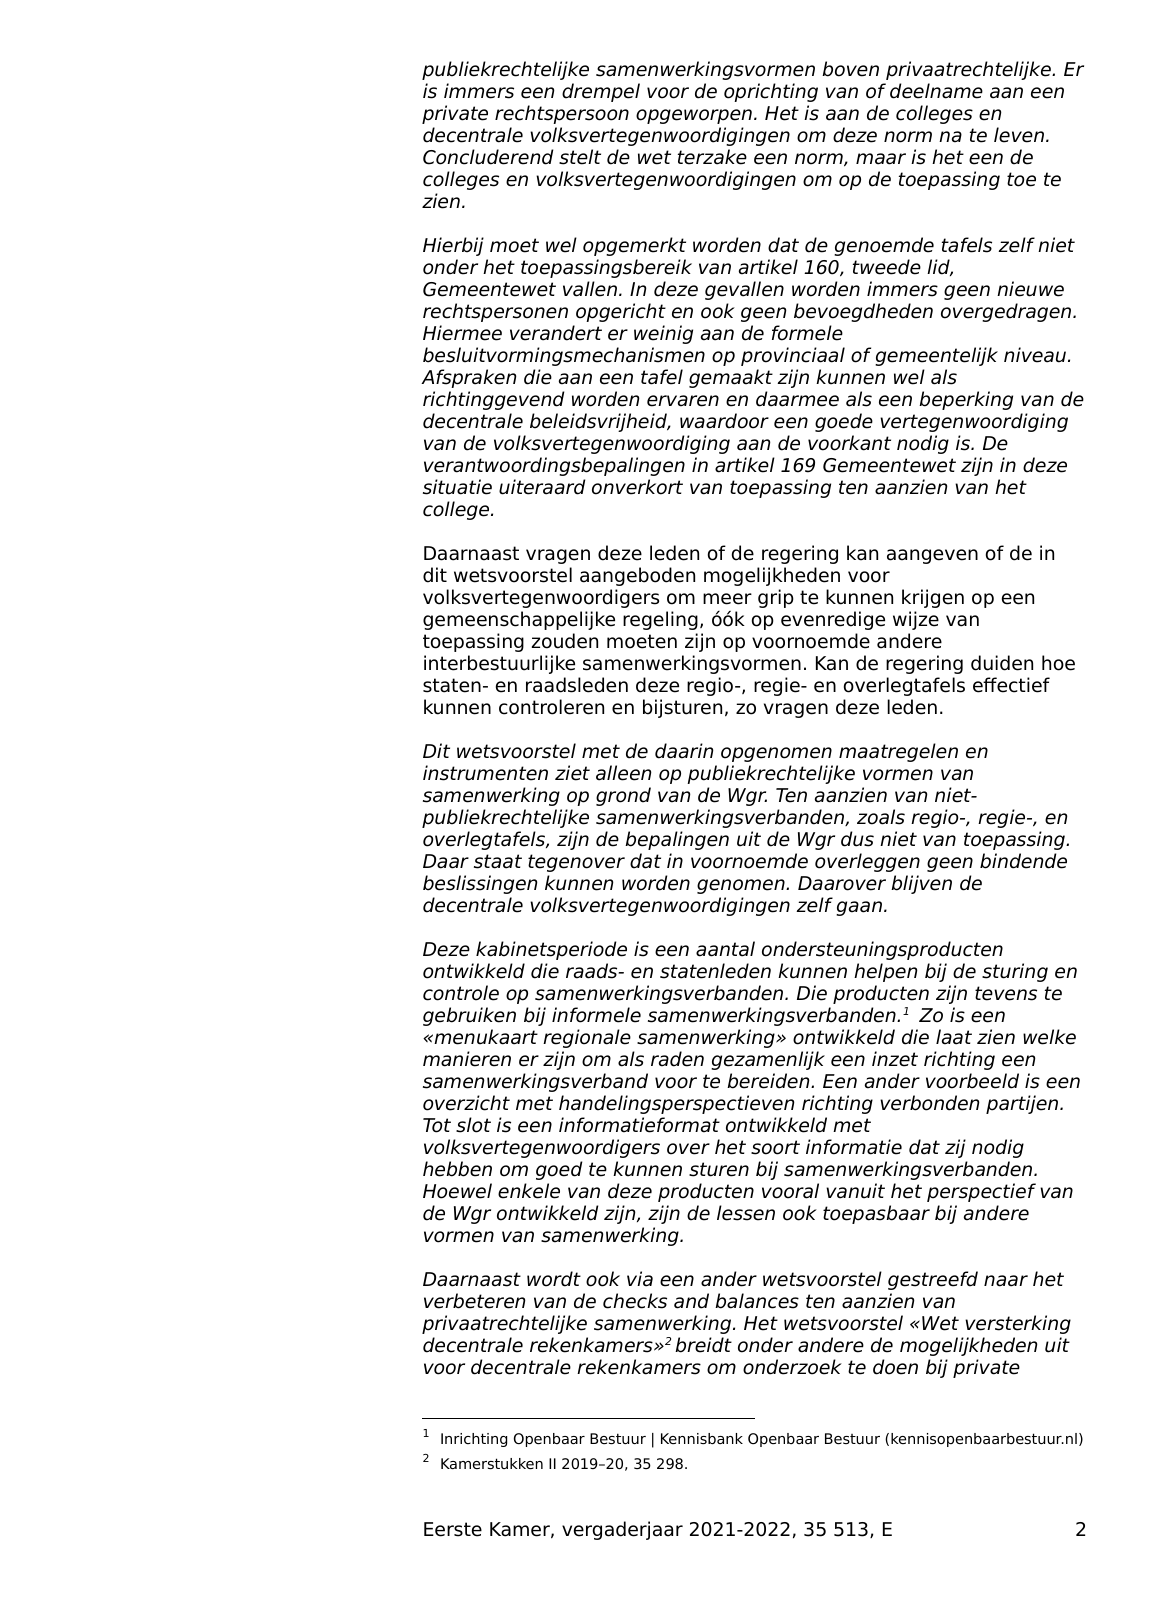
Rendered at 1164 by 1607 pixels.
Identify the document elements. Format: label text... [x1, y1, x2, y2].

text Daarnaast wordt ook via een ander wetsvoorstel gestreefd naar het verbeteren van de checks and balances ten aanzien van privaatrechtelijke samenwerking. Het wetsvoorstel «Wet versterking decentrale rekenkamers»breidt onder andere de mogelijkheden uit voor decentrale rekenkamers om onderzoek te doen bij private [422, 1269, 1087, 1379]
text Dit wetsvoorstel met de daarin opgenomen maatregelen en instrumenten ziet alleen op publiekrechtelijke vormen van samenwerking op grond van de Wgr. Ten aanzien van niet-publiekrechtelijke samenwerkingsverbanden, zoals regio-, regie-, en overlegtafels, zijn de bepalingen uit de Wgr dus niet van toepassing. Daar staat tegenover dat in voornoemde overleggen geen bindende beslissingen kunnen worden genomen. Daarover blijven de decentrale volksvertegenwoordigingen zelf gaan. [422, 741, 1087, 917]
text publiekrechtelijke samenwerkingsvormen boven privaatrechtelijke. Er is immers een drempel voor de oprichting van of deelname aan een private rechtspersoon opgeworpen. Het is aan de colleges en decentrale volksvertegenwoordigingen om deze norm na te leven. Concluderend stelt de wet terzake een norm, maar is het een de colleges en volksvertegenwoordigingen om op de toepassing toe te zien. [422, 59, 1087, 213]
text Inrichting Openbaar Bestuur | Kennisbank Openbaar Bestuur (kennisopenbaarbestuur.nl) [422, 1427, 1087, 1449]
text Daarnaast vragen deze leden of de regering kan aangeven of de in dit wetsvoorstel aangeboden mogelijkheden voor volksvertegenwoordigers om meer grip te kunnen krijgen op een gemeenschappelijke regeling, óók op evenredige wijze van toepassing zouden moeten zijn op voornoemde andere interbestuurlijke samenwerkingsvormen. Kan de regering duiden hoe staten- en raadsleden deze regio-, regie- en overlegtafels effectief kunnen controleren en bijsturen, zo vragen deze leden. [422, 543, 1087, 719]
text Kamerstukken II 2019–20, 35 298. [422, 1452, 1087, 1474]
text Deze kabinetsperiode is een aantal ondersteuningsproducten ontwikkeld die raads- en statenleden kunnen helpen bij de sturing en controle op samenwerkingsverbanden. Die producten zijn tevens te gebruiken bij informele samenwerkingsverbanden. Zo is een «menukaart regionale samenwerking» ontwikkeld die laat zien welke manieren er zijn om als raden gezamenlijk een inzet richting een samenwerkingsverband voor te bereiden. Een ander voorbeeld is een overzicht met handelingsperspectieven richting verbonden partijen. Tot slot is een informatieformat ontwikkeld met volksvertegenwoordigers over het soort informatie dat zij nodig hebben om goed te kunnen sturen bij samenwerkingsverbanden. Hoewel enkele van deze producten vooral vanuit het perspectief van de Wgr ontwikkeld zijn, zijn de lessen ook toepasbaar bij andere vormen van samenwerking. [422, 939, 1087, 1247]
text Hierbij moet wel opgemerkt worden dat de genoemde tafels zelf niet onder het toepassingsbereik van artikel 160, tweede lid, Gemeentewet vallen. In deze gevallen worden immers geen nieuwe rechtspersonen opgericht en ook geen bevoegdheden overgedragen. Hiermee verandert er weinig aan de formele besluitvormingsmechanismen op provinciaal of gemeentelijk niveau. Afspraken die aan een tafel gemaakt zijn kunnen wel als richtinggevend worden ervaren en daarmee als een beperking van de decentrale beleidsvrijheid, waardoor een goede vertegenwoordiging van de volksvertegenwoordiging aan de voorkant nodig is. De verantwoordingsbepalingen in artikel 169 Gemeentewet zijn in deze situatie uiteraard onverkort van toepassing ten aanzien van het college. [422, 235, 1087, 521]
